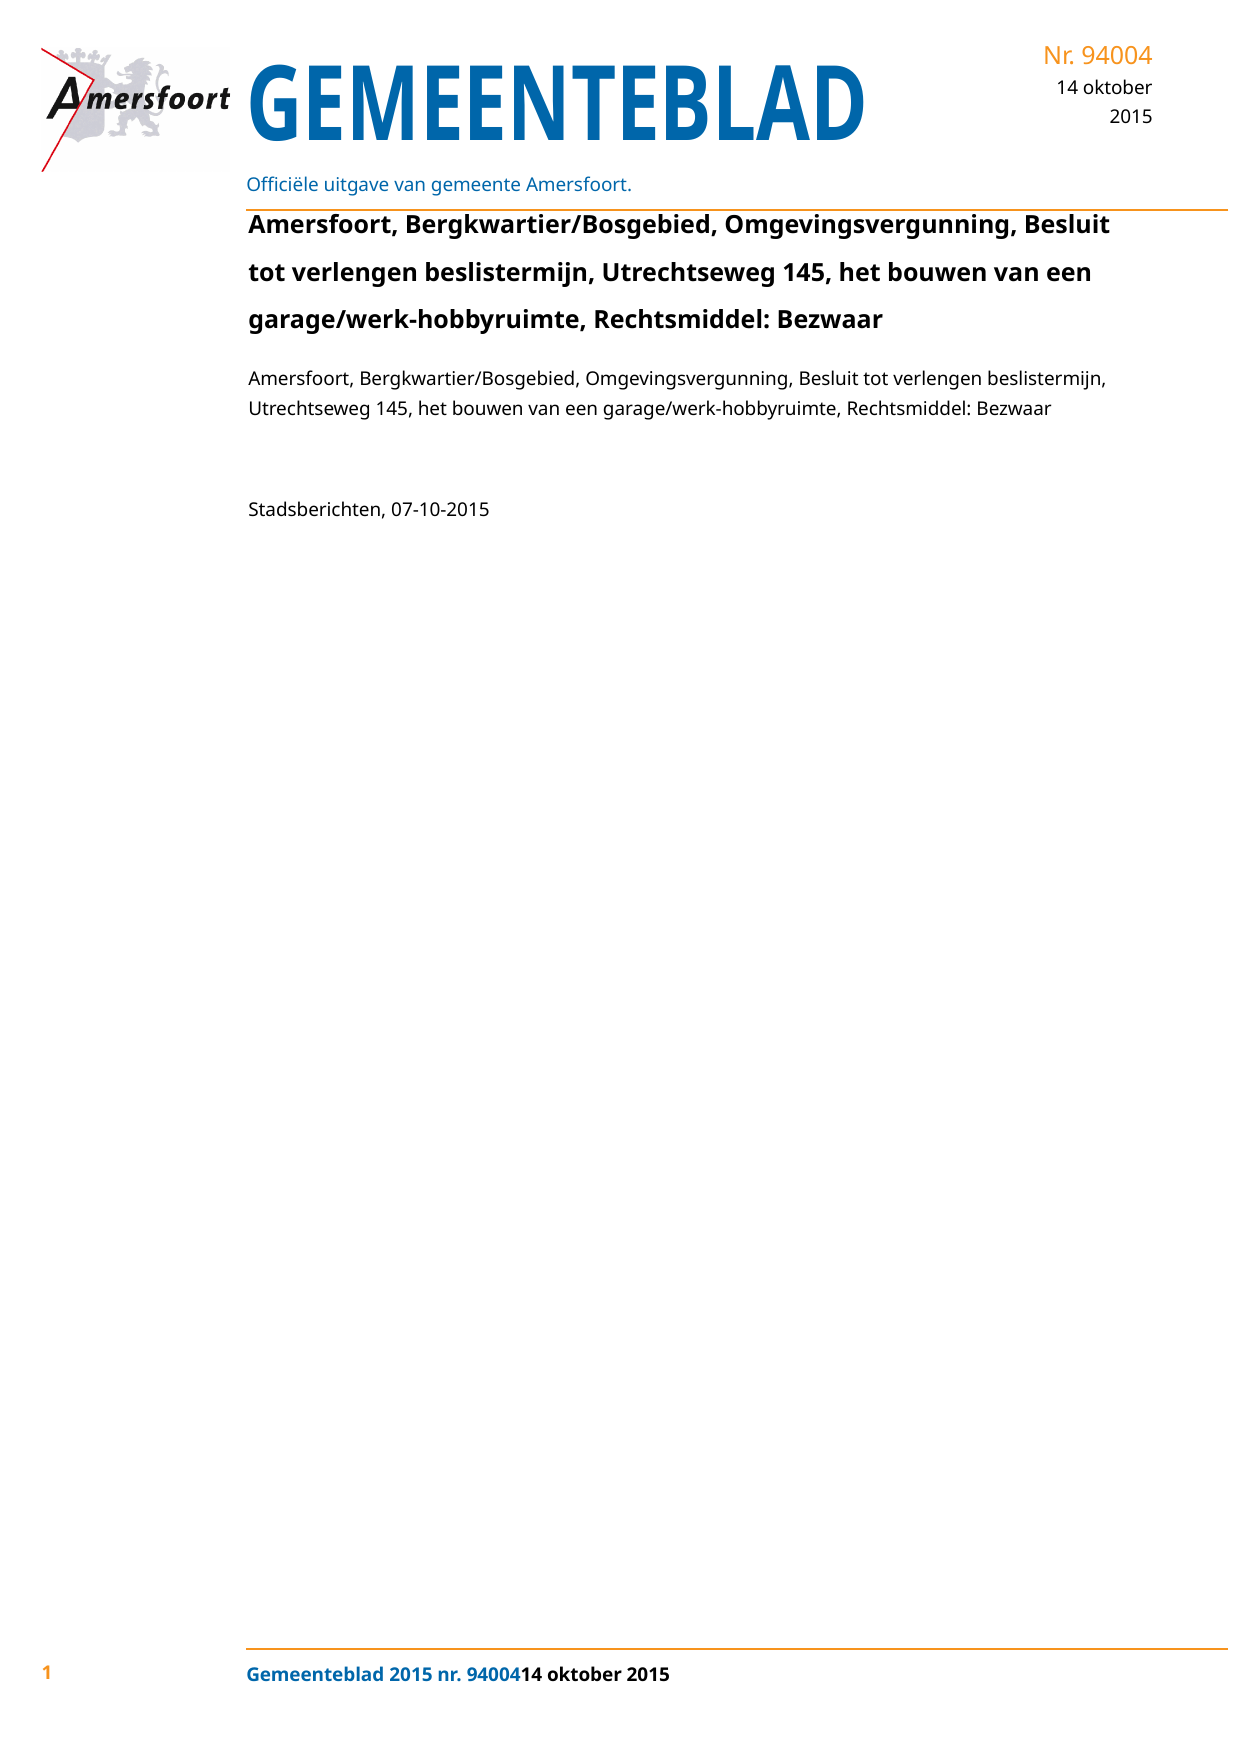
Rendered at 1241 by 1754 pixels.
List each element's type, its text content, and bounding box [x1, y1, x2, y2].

text Amersfoort, Bergkwartier/Bosgebied, Omgevingsvergunning, Besluit tot verlengen beslistermijn, Utrechtseweg 145, het bouwen van een garage/werk-hobbyruimte, Rechtsmiddel: Bezwaar [248, 211, 1152, 336]
text Stadsberichten, 07-10-2015 [248, 496, 1152, 522]
text Amersfoort, Bergkwartier/Bosgebied, Omgevingsvergunning, Besluit tot verlengen beslistermijn, Utrechtseweg 145, het bouwen van een garage/werk-hobbyruimte, Rechtsmiddel: Bezwaar [248, 366, 1152, 421]
picture [41, 47, 231, 172]
